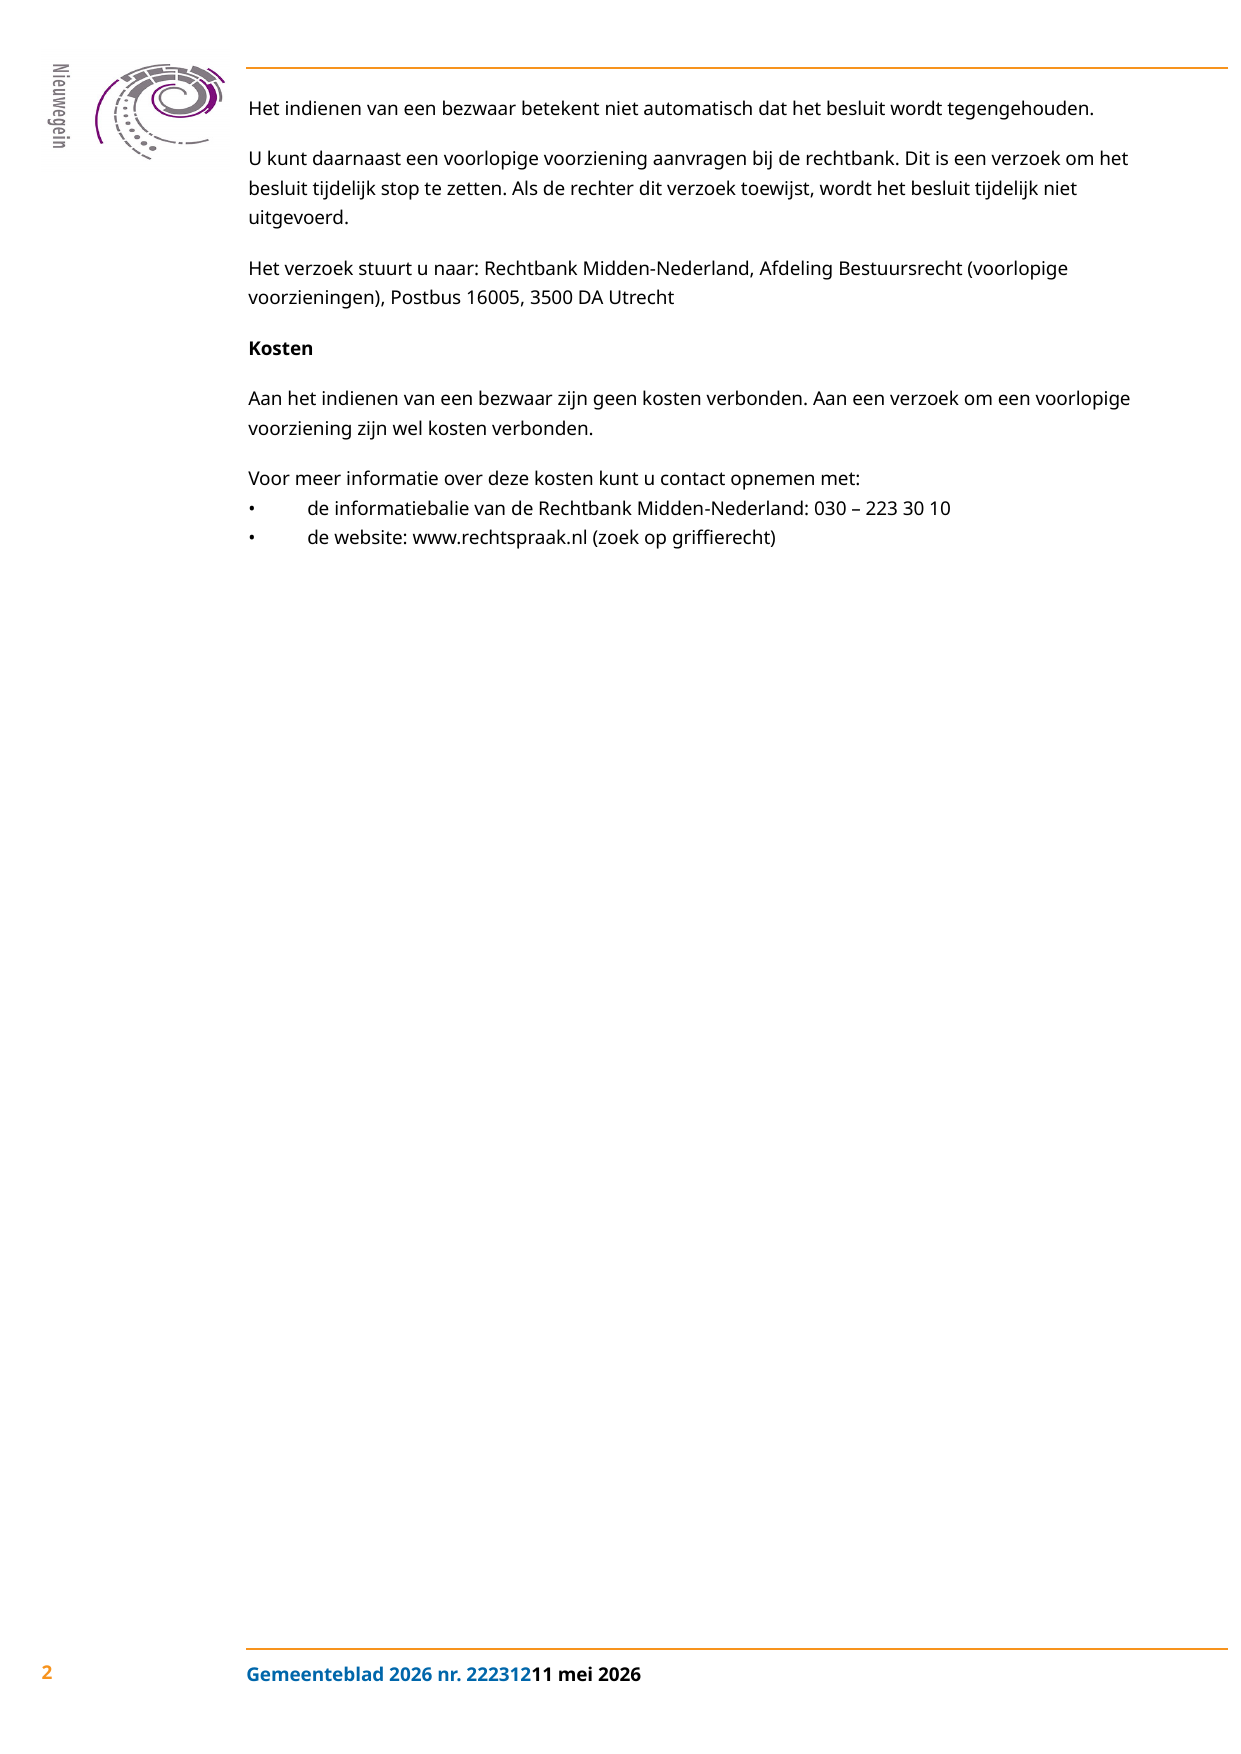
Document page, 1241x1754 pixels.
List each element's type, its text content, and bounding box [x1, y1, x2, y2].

text Aan het indienen van een bezwaar zijn geen kosten verbonden. Aan een verzoek om een voorlopige voorziening zijn wel kosten verbonden. [248, 385, 1152, 441]
text Het verzoek stuurt u naar: Rechtbank Midden-Nederland, Afdeling Bestuursrecht (voorlopige voorzieningen), Postbus 16005, 3500 DA Utrecht [248, 255, 1152, 310]
list de informatiebalie van de Rechtbank Midden‑Nederland: 030 – 223 30 10 [248, 495, 1152, 521]
text Voor meer informatie over deze kosten kunt u contact opnemen met: [248, 465, 1152, 491]
list de website: www.rechtspraak.nl (zoek op griffierecht) [248, 524, 1152, 550]
picture [41, 47, 231, 172]
text Het indienen van een bezwaar betekent niet automatisch dat het besluit wordt tegengehouden. [248, 95, 1152, 121]
text Kosten [248, 335, 1152, 361]
text U kunt daarnaast een voorlopige voorziening aanvragen bij de rechtbank. Dit is een verzoek om het besluit tijdelijk stop te zetten. Als de rechter dit verzoek toewijst, wordt het besluit tijdelijk niet uitgevoerd. [248, 145, 1152, 230]
